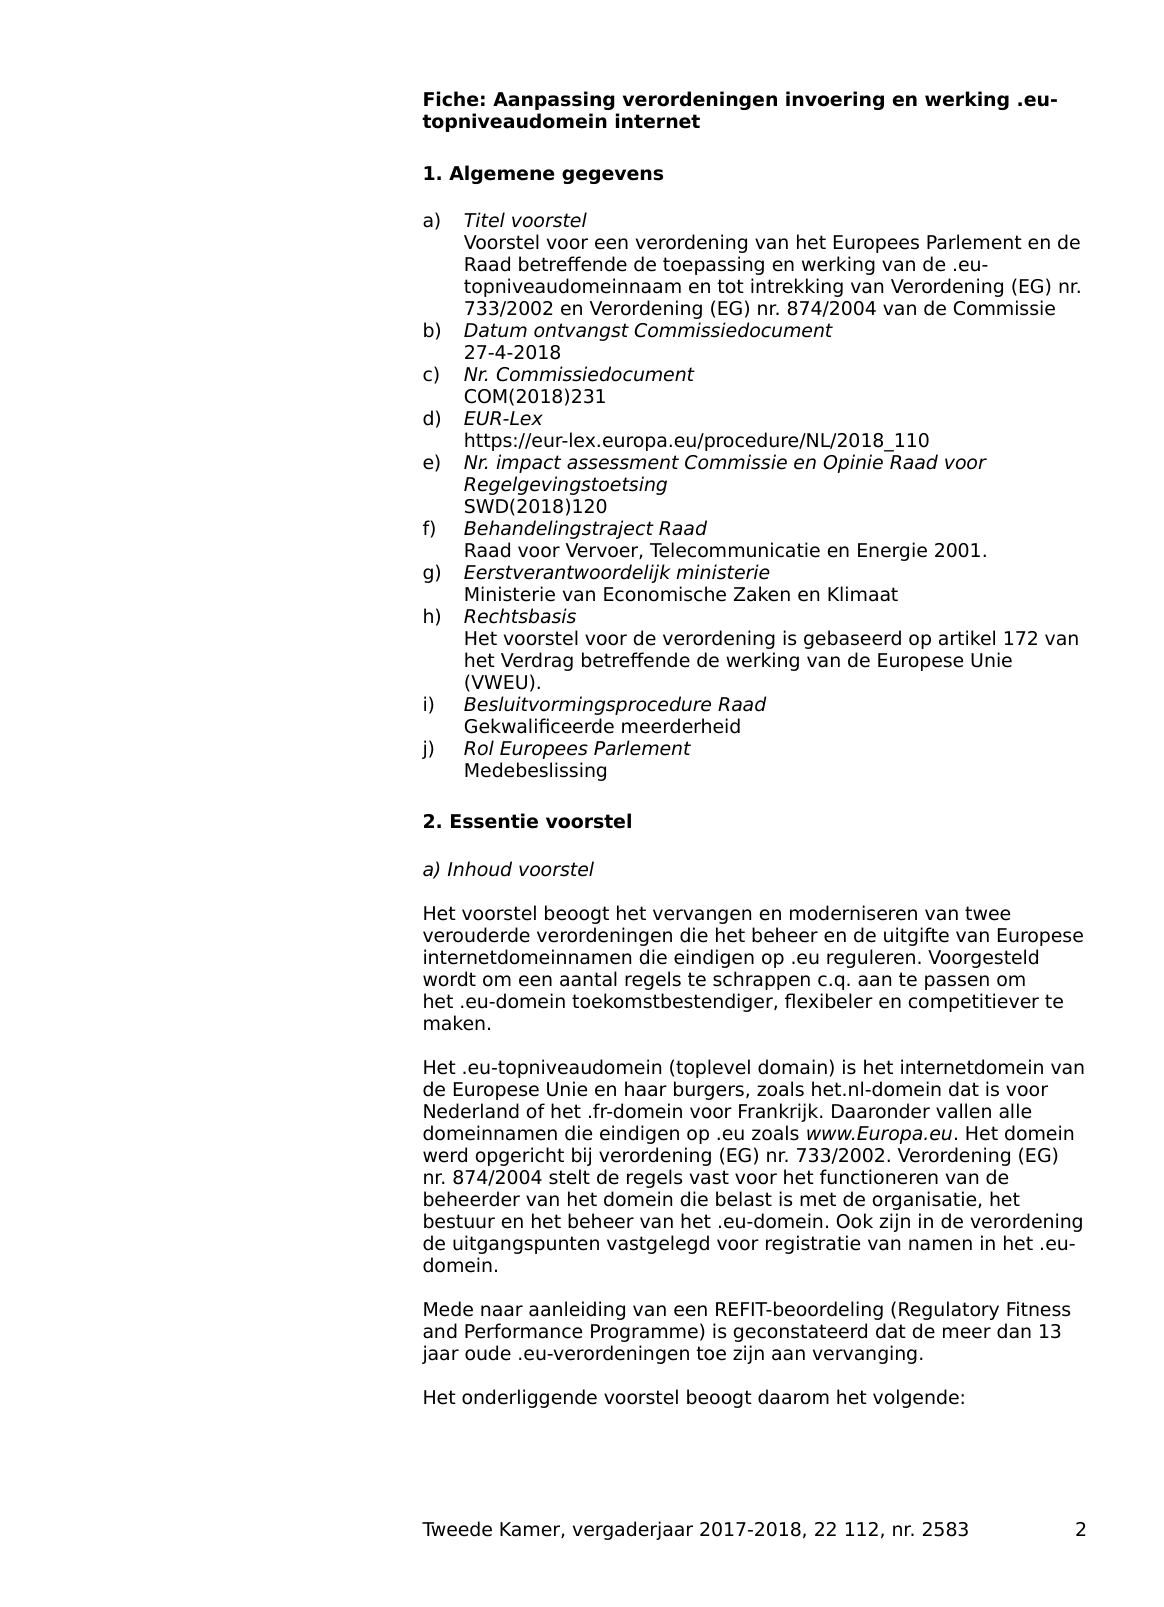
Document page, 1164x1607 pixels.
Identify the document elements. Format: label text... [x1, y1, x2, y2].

text Ministerie van Economische Zaken en Klimaat [464, 584, 1087, 606]
text b) Datum ontvangst Commissiedocument [422, 320, 1087, 342]
text Raad voor Vervoer, Telecommunicatie en Energie 2001. [464, 540, 1087, 562]
text d) EUR-Lex [422, 408, 1087, 430]
text Het onderliggende voorstel beoogt daarom het volgende: [422, 1387, 1087, 1409]
text Mede naar aanleiding van een REFIT-beoordeling (Regulatory Fitness and Performance Programme) is geconstateerd dat de meer dan 13 jaar oude .eu-verordeningen toe zijn aan vervanging. [422, 1299, 1087, 1364]
subtitle 1. Algemene gegevens [422, 163, 1087, 185]
text Gekwalificeerde meerderheid [464, 716, 1087, 737]
text i) Besluitvormingsprocedure Raad [422, 693, 1087, 716]
text SWD(2018)120 [464, 496, 1087, 518]
text e) Nr. impact assessment Commissie en Opinie Raad voor Regelgevingstoetsing [422, 452, 1087, 496]
text f) Behandelingstraject Raad [422, 518, 1087, 540]
text c) Nr. Commissiedocument [422, 364, 1087, 386]
text a) Titel voorstel [422, 210, 1087, 232]
text j) Rol Europees Parlement [422, 737, 1087, 759]
text https://eur-lex.europa.eu/procedure/NL/2018_110 [464, 430, 1087, 452]
text Het voorstel voor de verordening is gebaseerd op artikel 172 van het Verdrag betreffende de werking van de Europese Unie (VWEU). [464, 628, 1087, 693]
text Voorstel voor een verordening van het Europees Parlement en de Raad betreffende de toepassing en werking van de .eu-topniveaudomeinnaam en tot intrekking van Verordening (EG) nr. 733/2002 en Verordening (EG) nr. 874/2004 van de Commissie [464, 232, 1087, 320]
subtitle 2. Essentie voorstel [422, 811, 1087, 833]
text g) Eerstverantwoordelijk ministerie [422, 562, 1087, 584]
text h) Rechtsbasis [422, 606, 1087, 628]
text 27-4-2018 [464, 342, 1087, 364]
text COM(2018)231 [464, 386, 1087, 408]
subtitle a) Inhoud voorstel [422, 858, 1087, 880]
text Het voorstel beoogt het vervangen en moderniseren van twee verouderde verordeningen die het beheer en de uitgifte van Europese internetdomeinnamen die eindigen op .eu reguleren. Voorgesteld wordt om een aantal regels te schrappen c.q. aan te passen om het .eu-domein toekomstbestendiger, flexibeler en competitiever te maken. [422, 903, 1087, 1034]
subtitle Fiche: Aanpassing verordeningen invoering en werking .eu-topniveaudomein internet [422, 89, 1087, 133]
text Het .eu-topniveaudomein (toplevel domain) is het internetdomein van de Europese Unie en haar burgers, zoals het.nl-domein dat is voor Nederland of het .fr-domein voor Frankrijk. Daaronder vallen alle domeinnamen die eindigen op .eu zoals www.Europa.eu. Het domein werd opgericht bij verordening (EG) nr. 733/2002. Verordening (EG) nr. 874/2004 stelt de regels vast voor het functioneren van de beheerder van het domein die belast is met de organisatie, het bestuur en het beheer van het .eu-domein. Ook zijn in de verordening de uitgangspunten vastgelegd voor registratie van namen in het .eu-domein. [422, 1057, 1087, 1276]
text Medebeslissing [464, 759, 1087, 781]
